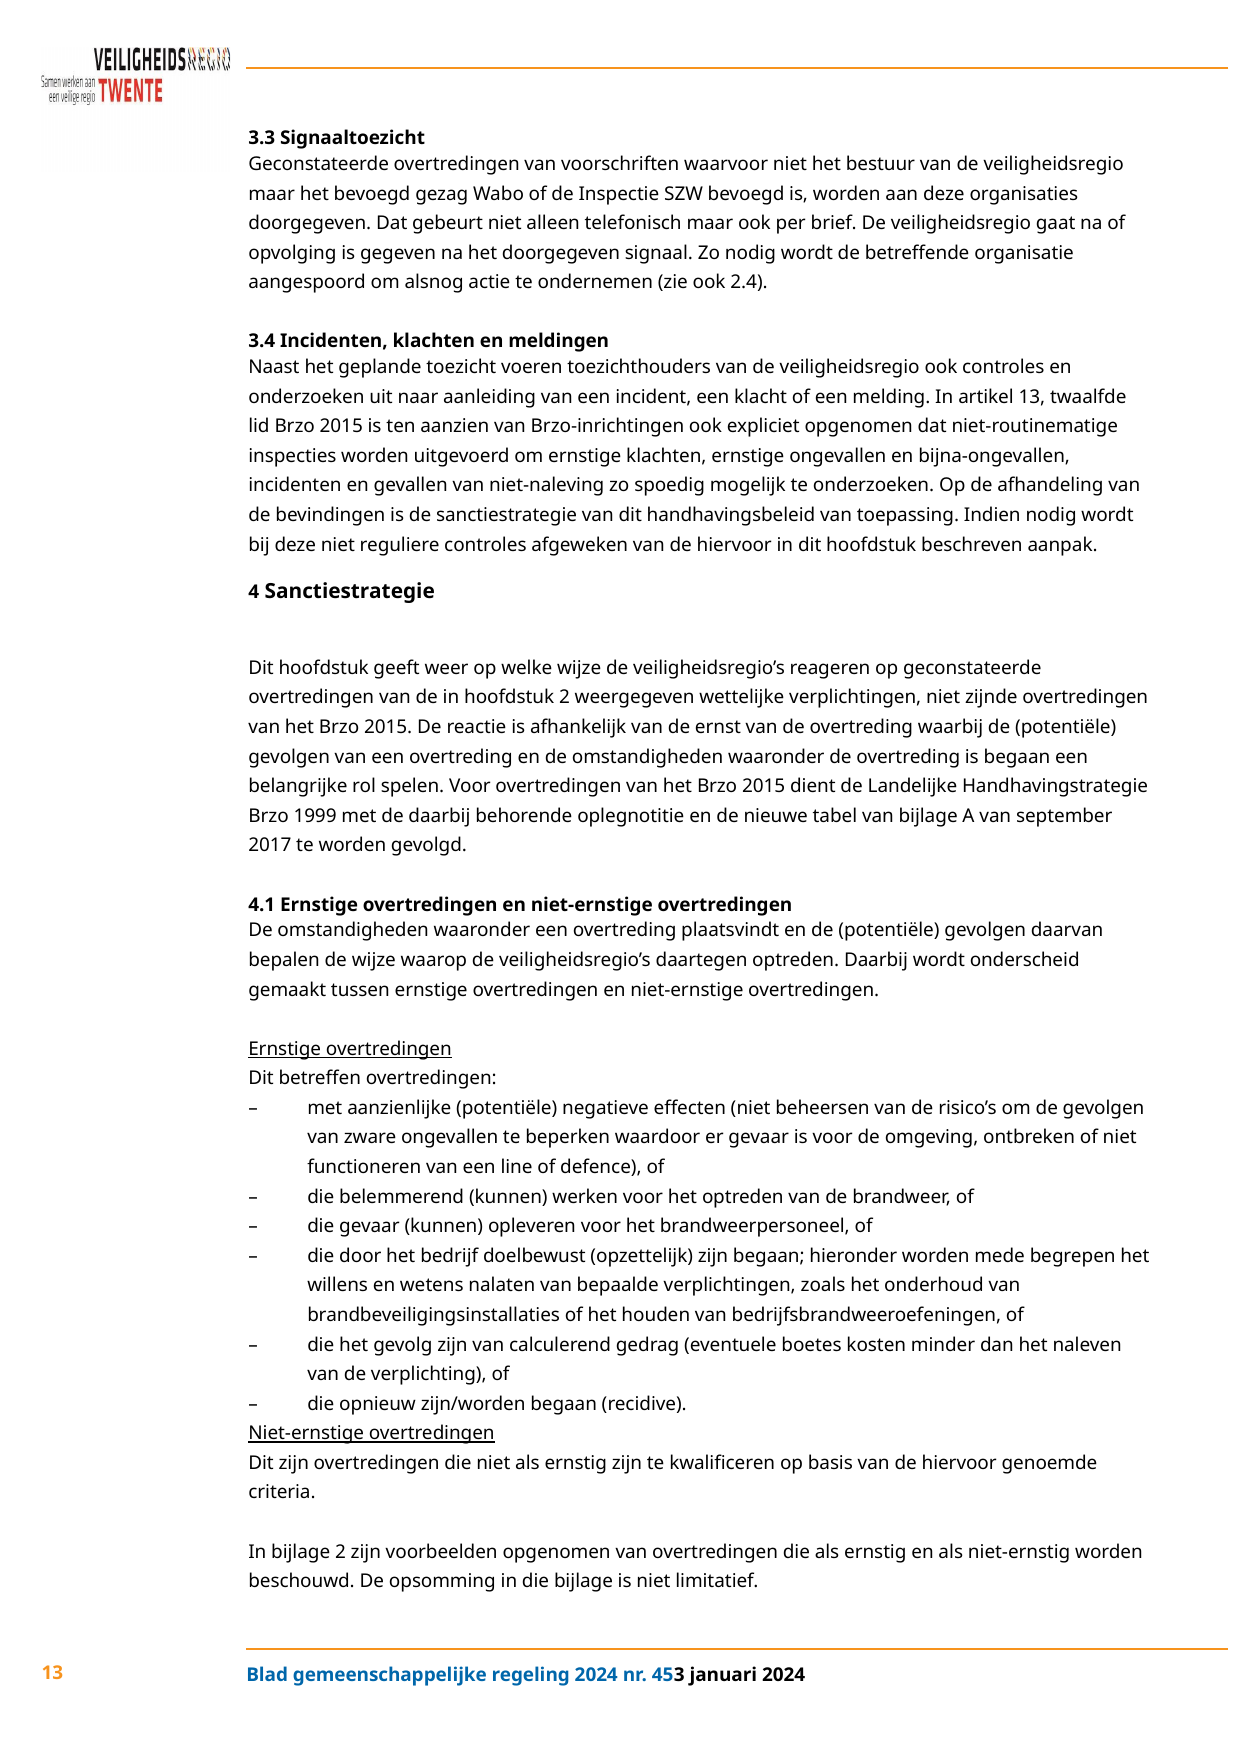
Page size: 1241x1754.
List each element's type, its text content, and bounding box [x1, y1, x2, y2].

text Dit zijn overtredingen die niet als ernstig zijn te kwalificeren op basis van de hiervoor genoemde criteria. [248, 1449, 1152, 1504]
text Dit hoofdstuk geeft weer op welke wijze de veiligheidsregio’s reageren op geconstateerde overtredingen van de in hoofdstuk 2 weergegeven wettelijke verplichtingen, niet zijnde overtredingen van het Brzo 2015. De reactie is afhankelijk van de ernst van de overtreding waarbij de (potentiële) gevolgen van een overtreding en de omstandigheden waaronder de overtreding is begaan een belangrijke rol spelen. Voor overtredingen van het Brzo 2015 dient de Landelijke Handhavingstrategie Brzo 1999 met de daarbij behorende oplegnotitie en de nieuwe tabel van bijlage A van september 2017 te worden gevolgd. [248, 654, 1152, 857]
text 3.3 Signaaltoezicht [248, 124, 1152, 150]
list met aanzienlijke (potentiële) negatieve effecten (niet beheersen van de risico’s om de gevolgen van zware ongevallen te beperken waardoor er gevaar is voor de omgeving, ontbreken of niet functioneren van een line of defence), of [248, 1094, 1152, 1179]
text Geconstateerde overtredingen van voorschriften waarvoor niet het bestuur van de veiligheidsregio maar het bevoegd gezag Wabo of de Inspectie SZW bevoegd is, worden aan deze organisaties doorgegeven. Dat gebeurt niet alleen telefonisch maar ook per brief. De veiligheidsregio gaat na of opvolging is gegeven na het doorgegeven signaal. Zo nodig wordt de betreffende organisatie aangespoord om alsnog actie te ondernemen (zie ook 2.4). [248, 150, 1152, 294]
list die opnieuw zijn/worden begaan (recidive). [248, 1390, 1152, 1416]
list die het gevolg zijn van calculerend gedrag (eventuele boetes kosten minder dan het naleven van de verplichting), of [248, 1331, 1152, 1386]
text De omstandigheden waaronder een overtreding plaatsvindt en de (potentiële) gevolgen daarvan bepalen de wijze waarop de veiligheidsregio’s daartegen optreden. Daarbij wordt onderscheid gemaakt tussen ernstige overtredingen en niet-ernstige overtredingen. [248, 917, 1152, 1001]
text Naast het geplande toezicht voeren toezichthouders van de veiligheidsregio ook controles en onderzoeken uit naar aanleiding van een incident, een klacht of een melding. In artikel 13, twaalfde lid Brzo 2015 is ten aanzien van Brzo-inrichtingen ook expliciet opgenomen dat niet-routinematige inspecties worden uitgevoerd om ernstige klachten, ernstige ongevallen en bijna-ongevallen, incidenten en gevallen van niet-naleving zo spoedig mogelijk te onderzoeken. Op de afhandeling van de bevindingen is de sanctiestrategie van dit handhavingsbeleid van toepassing. Indien nodig wordt bij deze niet reguliere controles afgeweken van de hiervoor in dit hoofdstuk beschreven aanpak. [248, 353, 1152, 557]
text Niet-ernstige overtredingen [248, 1419, 1152, 1445]
text Ernstige overtredingen [248, 1035, 1152, 1061]
list die gevaar (kunnen) opleveren voor het brandweerpersoneel, of [248, 1212, 1152, 1238]
text 3.4 Incidenten, klachten en meldingen [248, 328, 1152, 353]
picture [41, 47, 231, 172]
text 4.1 Ernstige overtredingen en niet-ernstige overtredingen [248, 891, 1152, 917]
list die belemmerend (kunnen) werken voor het optreden van de brandweer, of [248, 1183, 1152, 1208]
list die door het bedrijf doelbewust (opzettelijk) zijn begaan; hieronder worden mede begrepen het willens en wetens nalaten van bepaalde verplichtingen, zoals het onderhoud van brandbeveiligingsinstallaties of het houden van bedrijfsbrandweeroefeningen, of [248, 1242, 1152, 1327]
text Dit betreffen overtredingen: [248, 1064, 1152, 1090]
text In bijlage 2 zijn voorbeelden opgenomen van overtredingen die als ernstig en als niet-ernstig worden beschouwd. De opsomming in die bijlage is niet limitatief. [248, 1538, 1152, 1593]
text 4 Sanctiestrategie [248, 576, 1152, 605]
